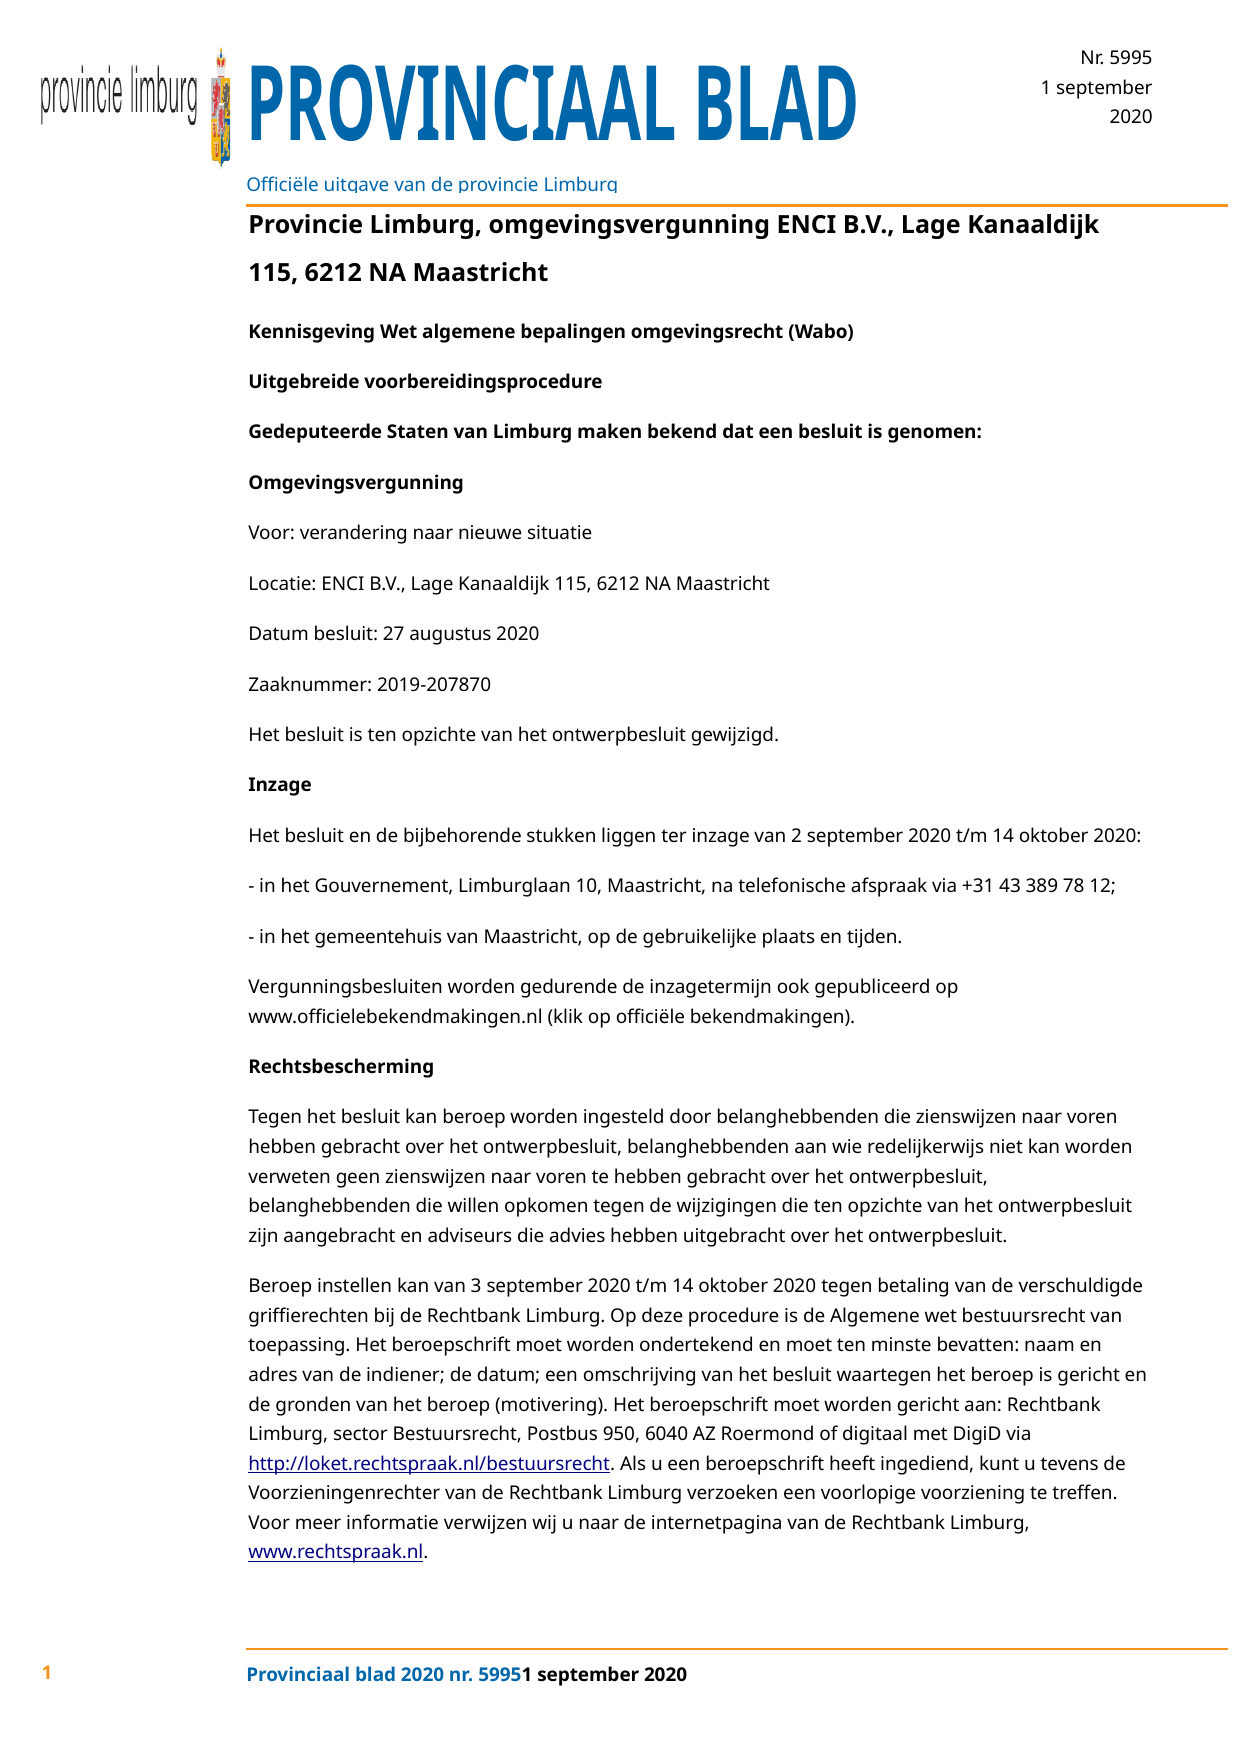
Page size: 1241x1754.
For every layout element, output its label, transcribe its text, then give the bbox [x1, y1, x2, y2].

text Tegen het besluit kan beroep worden ingesteld door belanghebbenden die zienswijzen naar voren hebben gebracht over het ontwerpbesluit, belanghebbenden aan wie redelijkerwijs niet kan worden verweten geen zienswijzen naar voren te hebben gebracht over het ontwerpbesluit, belanghebbenden die willen opkomen tegen de wijzigingen die ten opzichte van het ontwerpbesluit zijn aangebracht en adviseurs die advies hebben uitgebracht over het ontwerpbesluit. [248, 1104, 1152, 1248]
text Rechtsbescherming [248, 1053, 1152, 1079]
text - in het Gouvernement, Limburglaan 10, Maastricht, na telefonische afspraak via +31 43 389 78 12; [248, 872, 1152, 898]
text Voor: verandering naar nieuwe situatie [248, 519, 1152, 545]
picture [41, 47, 231, 172]
text Datum besluit: 27 augustus 2020 [248, 620, 1152, 646]
text Kennisgeving Wet algemene bepalingen omgevingsrecht (Wabo) [248, 318, 1152, 344]
text Provincie Limburg, omgevingsvergunning ENCI B.V., Lage Kanaaldijk 115, 6212 NA Maastricht [248, 207, 1152, 288]
text Zaaknummer: 2019-207870 [248, 671, 1152, 697]
text Het besluit is ten opzichte van het ontwerpbesluit gewijzigd. [248, 721, 1152, 747]
text Beroep instellen kan van 3 september 2020 t/m 14 oktober 2020 tegen betaling van de verschuldigde griffierechten bij de Rechtbank Limburg. Op deze procedure is de Algemene wet bestuursrecht van toepassing. Het beroepschrift moet worden ondertekend en moet ten minste bevatten: naam en adres van de indiener; de datum; een omschrijving van het besluit waartegen het beroep is gericht en de gronden van het beroep (motivering). Het beroepschrift moet worden gericht aan: Rechtbank Limburg, sector Bestuursrecht, Postbus 950, 6040 AZ Roermond of digitaal met DigiD via http://loket.rechtspraak.nl/bestuursrecht. Als u een beroepschrift heeft ingediend, kunt u tevens de Voorzieningenrechter van de Rechtbank Limburg verzoeken een voorlopige voorziening te treffen. Voor meer informatie verwijzen wij u naar de internetpagina van de Rechtbank Limburg, www.rechtspraak.nl. [248, 1272, 1152, 1564]
text Locatie: ENCI B.V., Lage Kanaaldijk 115, 6212 NA Maastricht [248, 570, 1152, 596]
text Het besluit en de bijbehorende stukken liggen ter inzage van 2 september 2020 t/m 14 oktober 2020: [248, 822, 1152, 848]
text Omgevingsvergunning [248, 469, 1152, 495]
text Gedeputeerde Staten van Limburg maken bekend dat een besluit is genomen: [248, 419, 1152, 444]
text Vergunningsbesluiten worden gedurende de inzagetermijn ook gepubliceerd op www.officielebekendmakingen.nl (klik op officiële bekendmakingen). [248, 973, 1152, 1029]
text Uitgebreide voorbereidingsprocedure [248, 368, 1152, 394]
text - in het gemeentehuis van Maastricht, op de gebruikelijke plaats en tijden. [248, 923, 1152, 949]
text Inzage [248, 772, 1152, 797]
